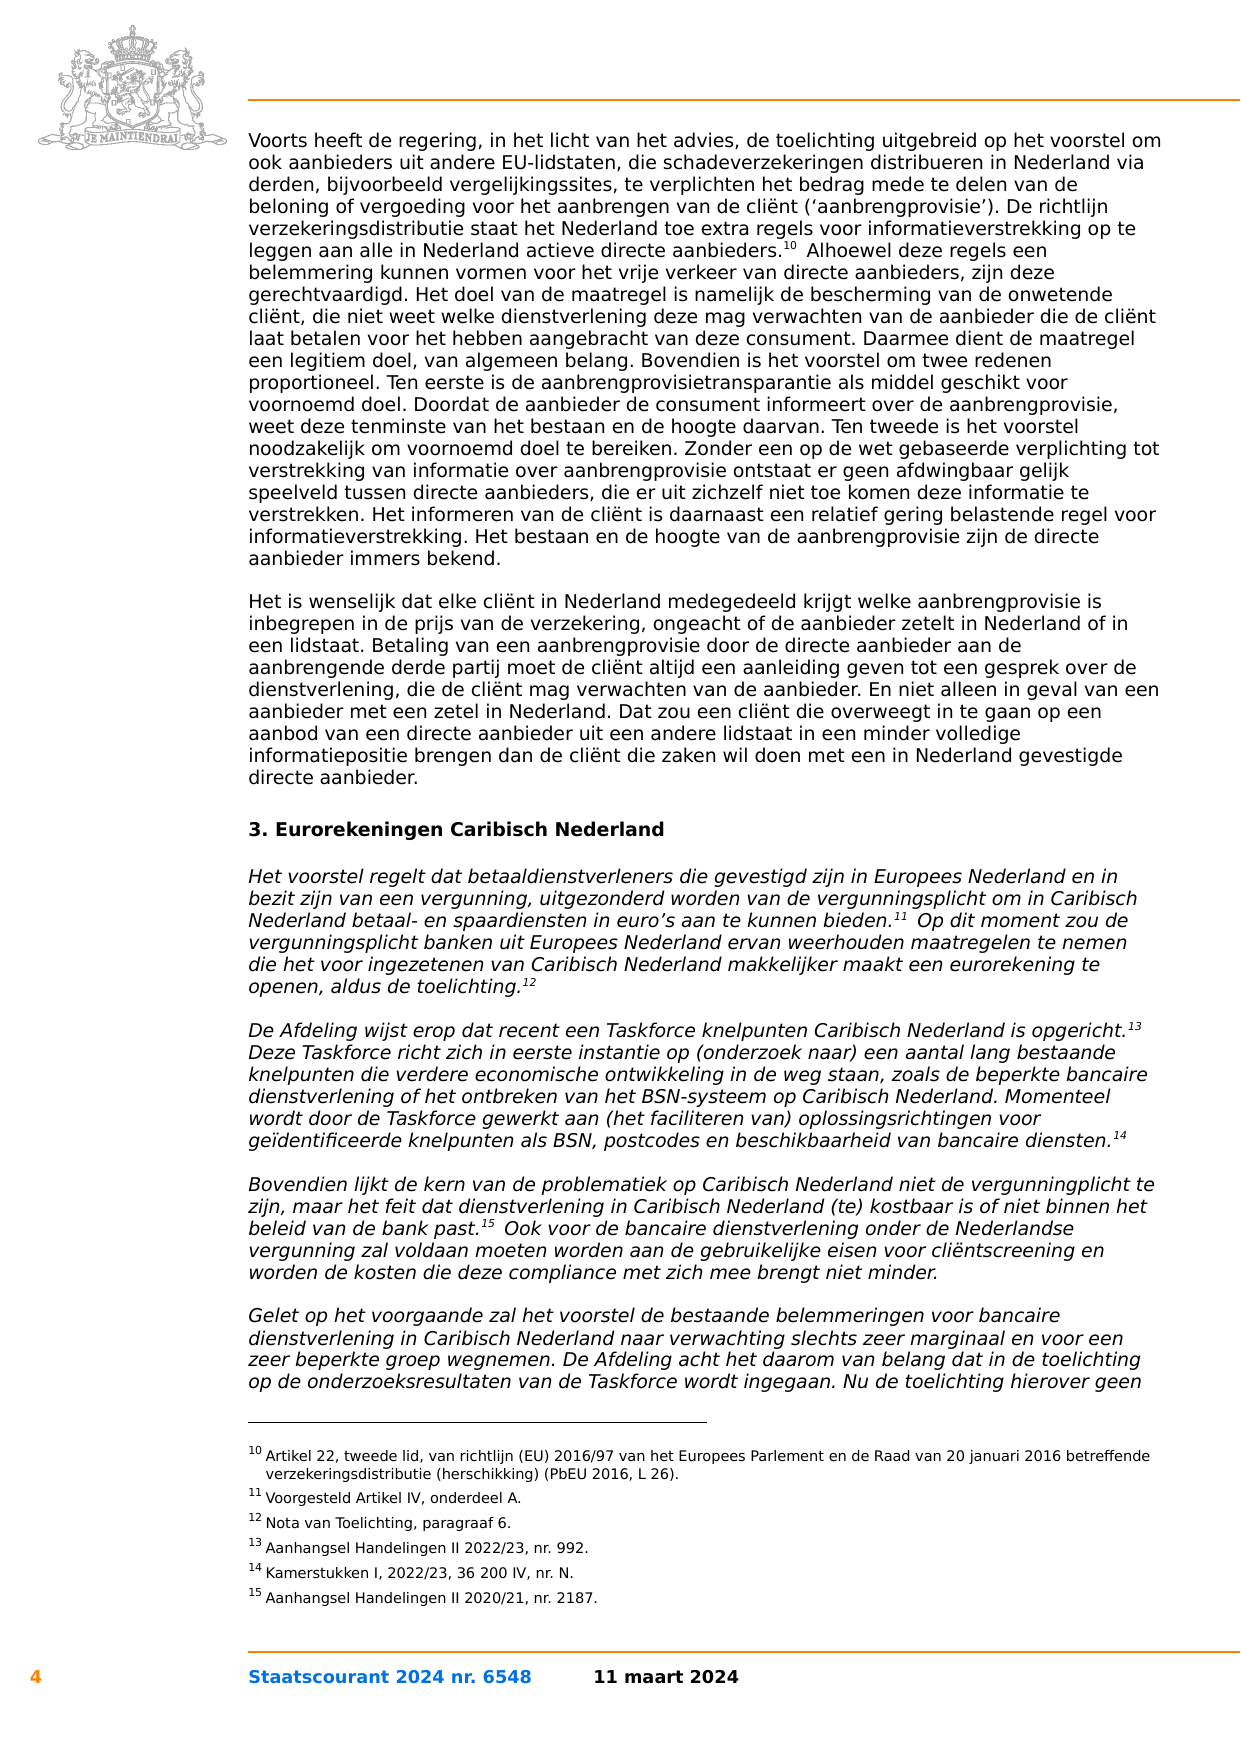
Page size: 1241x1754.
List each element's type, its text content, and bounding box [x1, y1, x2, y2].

text Aanhangsel Handelingen II 2022/23, nr. 992. [248, 1536, 1163, 1558]
subtitle 3. Eurorekeningen Caribisch Nederland [248, 819, 1163, 841]
text Nota van Toelichting, paragraaf 6. [248, 1511, 1163, 1533]
text Kamerstukken I, 2022/23, 36 200 IV, nr. N. [248, 1561, 1163, 1583]
text Bovendien lijkt de kern van de problematiek op Caribisch Nederland niet de vergunningplicht te zijn, maar het feit dat dienstverlening in Caribisch Nederland (te) kostbaar is of niet binnen het beleid van de bank past. Ook voor de bancaire dienstverlening onder de Nederlandse vergunning zal voldaan moeten worden aan de gebruikelijke eisen voor cliëntscreening en worden de kosten die deze compliance met zich mee brengt niet minder. [248, 1174, 1163, 1283]
text Het is wenselijk dat elke cliënt in Nederland medegedeeld krijgt welke aanbrengprovisie is inbegrepen in de prijs van de verzekering, ongeacht of de aanbieder zetelt in Nederland of in een lidstaat. Betaling van een aanbrengprovisie door de directe aanbieder aan de aanbrengende derde partij moet de cliënt altijd een aanleiding geven tot een gesprek over de dienstverlening, die de cliënt mag verwachten van de aanbieder. En niet alleen in geval van een aanbieder met een zetel in Nederland. Dat zou een cliënt die overweegt in te gaan op een aanbod van een directe aanbieder uit een andere lidstaat in een minder volledige informatiepositie brengen dan de cliënt die zaken wil doen met een in Nederland gevestigde directe aanbieder. [248, 591, 1163, 789]
text Gelet op het voorgaande zal het voorstel de bestaande belemmeringen voor bancaire dienstverlening in Caribisch Nederland naar verwachting slechts zeer marginaal en voor een zeer beperkte groep wegnemen. De Afdeling acht het daarom van belang dat in de toelichting op de onderzoeksresultaten van de Taskforce wordt ingegaan. Nu de toelichting hierover geen [248, 1305, 1163, 1393]
text Voorgesteld Artikel IV, onderdeel A. [248, 1486, 1163, 1508]
text De Afdeling wijst erop dat recent een Taskforce knelpunten Caribisch Nederland is opgericht. Deze Taskforce richt zich in eerste instantie op (onderzoek naar) een aantal lang bestaande knelpunten die verdere economische ontwikkeling in de weg staan, zoals de beperkte bancaire dienstverlening of het ontbreken van het BSN-systeem op Caribisch Nederland. Momenteel wordt door de Taskforce gewerkt aan (het faciliteren van) oplossingsrichtingen voor geïdentificeerde knelpunten als BSN, postcodes en beschikbaarheid van bancaire diensten. [248, 1020, 1163, 1152]
text Het voorstel regelt dat betaaldienstverleners die gevestigd zijn in Europees Nederland en in bezit zijn van een vergunning, uitgezonderd worden van de vergunningsplicht om in Caribisch Nederland betaal- en spaardiensten in euro’s aan te kunnen bieden. Op dit moment zou de vergunningsplicht banken uit Europees Nederland ervan weerhouden maatregelen te nemen die het voor ingezetenen van Caribisch Nederland makkelijker maakt een eurorekening te openen, aldus de toelichting. [248, 866, 1163, 998]
picture [38, 25, 227, 150]
text Aanhangsel Handelingen II 2020/21, nr. 2187. [248, 1586, 1163, 1608]
text Artikel 22, tweede lid, van richtlijn (EU) 2016/97 van het Europees Parlement en de Raad van 20 januari 2016 betreffende verzekeringsdistributie (herschikking) (PbEU 2016, L 26). [248, 1444, 1163, 1483]
text Voorts heeft de regering, in het licht van het advies, de toelichting uitgebreid op het voorstel om ook aanbieders uit andere EU-lidstaten, die schadeverzekeringen distribueren in Nederland via derden, bijvoorbeeld vergelijkingssites, te verplichten het bedrag mede te delen van de beloning of vergoeding voor het aanbrengen van de cliënt (‘aanbrengprovisie’). De richtlijn verzekeringsdistributie staat het Nederland toe extra regels voor informatieverstrekking op te leggen aan alle in Nederland actieve directe aanbieders. Alhoewel deze regels een belemmering kunnen vormen voor het vrije verkeer van directe aanbieders, zijn deze gerechtvaardigd. Het doel van de maatregel is namelijk de bescherming van de onwetende cliënt, die niet weet welke dienstverlening deze mag verwachten van de aanbieder die de cliënt laat betalen voor het hebben aangebracht van deze consument. Daarmee dient de maatregel een legitiem doel, van algemeen belang. Bovendien is het voorstel om twee redenen proportioneel. Ten eerste is de aanbrengprovisietransparantie als middel geschikt voor voornoemd doel. Doordat de aanbieder de consument informeert over de aanbrengprovisie, weet deze tenminste van het bestaan en de hoogte daarvan. Ten tweede is het voorstel noodzakelijk om voornoemd doel te bereiken. Zonder een op de wet gebaseerde verplichting tot verstrekking van informatie over aanbrengprovisie ontstaat er geen afdwingbaar gelijk speelveld tussen directe aanbieders, die er uit zichzelf niet toe komen deze informatie te verstrekken. Het informeren van de cliënt is daarnaast een relatief gering belastende regel voor informatieverstrekking. Het bestaan en de hoogte van de aanbrengprovisie zijn de directe aanbieder immers bekend. [248, 130, 1163, 569]
